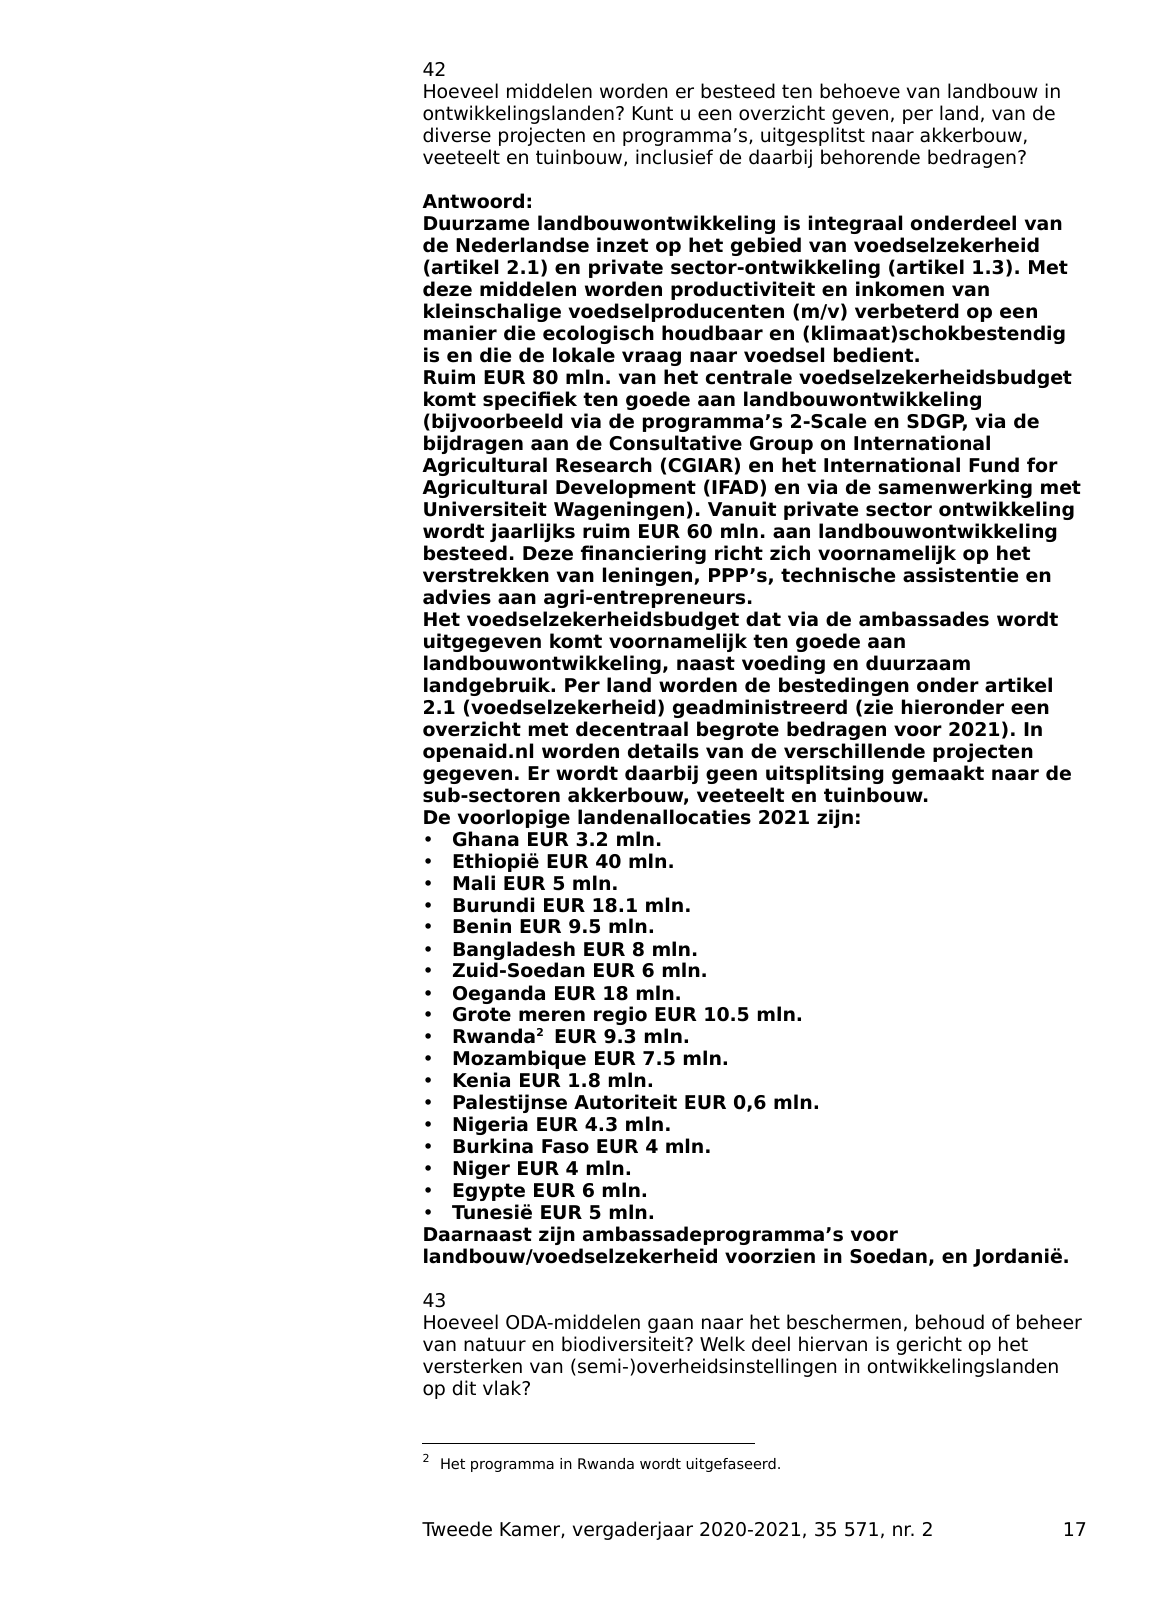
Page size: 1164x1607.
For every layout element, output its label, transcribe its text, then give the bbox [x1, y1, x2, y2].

text • Ghana EUR 3.2 mln. [422, 828, 1087, 851]
text • Benin EUR 9.5 mln. [422, 916, 1087, 938]
text • Burundi EUR 18.1 mln. [422, 894, 1087, 916]
text Daarnaast zijn ambassadeprogramma’s voor landbouw/voedselzekerheid voorzien in Soedan, en Jordanië. [422, 1224, 1087, 1268]
text • Burkina Faso EUR 4 mln. [422, 1136, 1087, 1158]
text • Zuid-Soedan EUR 6 mln. [422, 960, 1087, 982]
text 43 [422, 1290, 1087, 1312]
text • Egypte EUR 6 mln. [422, 1180, 1087, 1202]
text 42 [422, 59, 1087, 81]
text • Grote meren regio EUR 10.5 mln. [422, 1004, 1087, 1026]
text Antwoord: [422, 191, 1087, 213]
text • Palestijnse Autoriteit EUR 0,6 mln. [422, 1092, 1087, 1114]
text • Tunesië EUR 5 mln. [422, 1202, 1087, 1224]
text • Kenia EUR 1.8 mln. [422, 1070, 1087, 1092]
text • Nigeria EUR 4.3 mln. [422, 1114, 1087, 1136]
text • Bangladesh EUR 8 mln. [422, 938, 1087, 960]
text • Mali EUR 5 mln. [422, 872, 1087, 894]
text Duurzame landbouwontwikkeling is integraal onderdeel van de Nederlandse inzet op het gebied van voedselzekerheid (artikel 2.1) en private sector-ontwikkeling (artikel 1.3). Met deze middelen worden productiviteit en inkomen van kleinschalige voedselproducenten (m/v) verbeterd op een manier die ecologisch houdbaar en (klimaat)schokbestendig is en die de lokale vraag naar voedsel bedient. [422, 213, 1087, 367]
text Hoeveel middelen worden er besteed ten behoeve van landbouw in ontwikkelingslanden? Kunt u een overzicht geven, per land, van de diverse projecten en programma’s, uitgesplitst naar akkerbouw, veeteelt en tuinbouw, inclusief de daarbij behorende bedragen? [422, 81, 1087, 169]
text • Oeganda EUR 18 mln. [422, 982, 1087, 1004]
text Ruim EUR 80 mln. van het centrale voedselzekerheidsbudget komt specifiek ten goede aan landbouwontwikkeling (bijvoorbeeld via de programma’s 2-Scale en SDGP, via de bijdragen aan de Consultative Group on International Agricultural Research (CGIAR) en het International Fund for Agricultural Development (IFAD) en via de samenwerking met Universiteit Wageningen). Vanuit private sector ontwikkeling wordt jaarlijks ruim EUR 60 mln. aan landbouwontwikkeling besteed. Deze financiering richt zich voornamelijk op het verstrekken van leningen, PPP’s, technische assistentie en advies aan agri-entrepreneurs. [422, 367, 1087, 609]
text Het programma in Rwanda wordt uitgefaseerd. [422, 1452, 1087, 1474]
text • Mozambique EUR 7.5 mln. [422, 1048, 1087, 1070]
text Het voedselzekerheidsbudget dat via de ambassades wordt uitgegeven komt voornamelijk ten goede aan landbouwontwikkeling, naast voeding en duurzaam landgebruik. Per land worden de bestedingen onder artikel 2.1 (voedselzekerheid) geadministreerd (zie hieronder een overzicht met decentraal begrote bedragen voor 2021). In openaid.nl worden details van de verschillende projecten gegeven. Er wordt daarbij geen uitsplitsing gemaakt naar de sub-sectoren akkerbouw, veeteelt en tuinbouw. [422, 609, 1087, 807]
text De voorlopige landenallocaties 2021 zijn: [422, 807, 1087, 828]
text • Rwanda EUR 9.3 mln. [422, 1026, 1087, 1048]
text • Niger EUR 4 mln. [422, 1158, 1087, 1180]
text Hoeveel ODA-middelen gaan naar het beschermen, behoud of beheer van natuur en biodiversiteit? Welk deel hiervan is gericht op het versterken van (semi-)overheidsinstellingen in ontwikkelingslanden op dit vlak? [422, 1312, 1087, 1400]
text • Ethiopië EUR 40 mln. [422, 851, 1087, 872]
